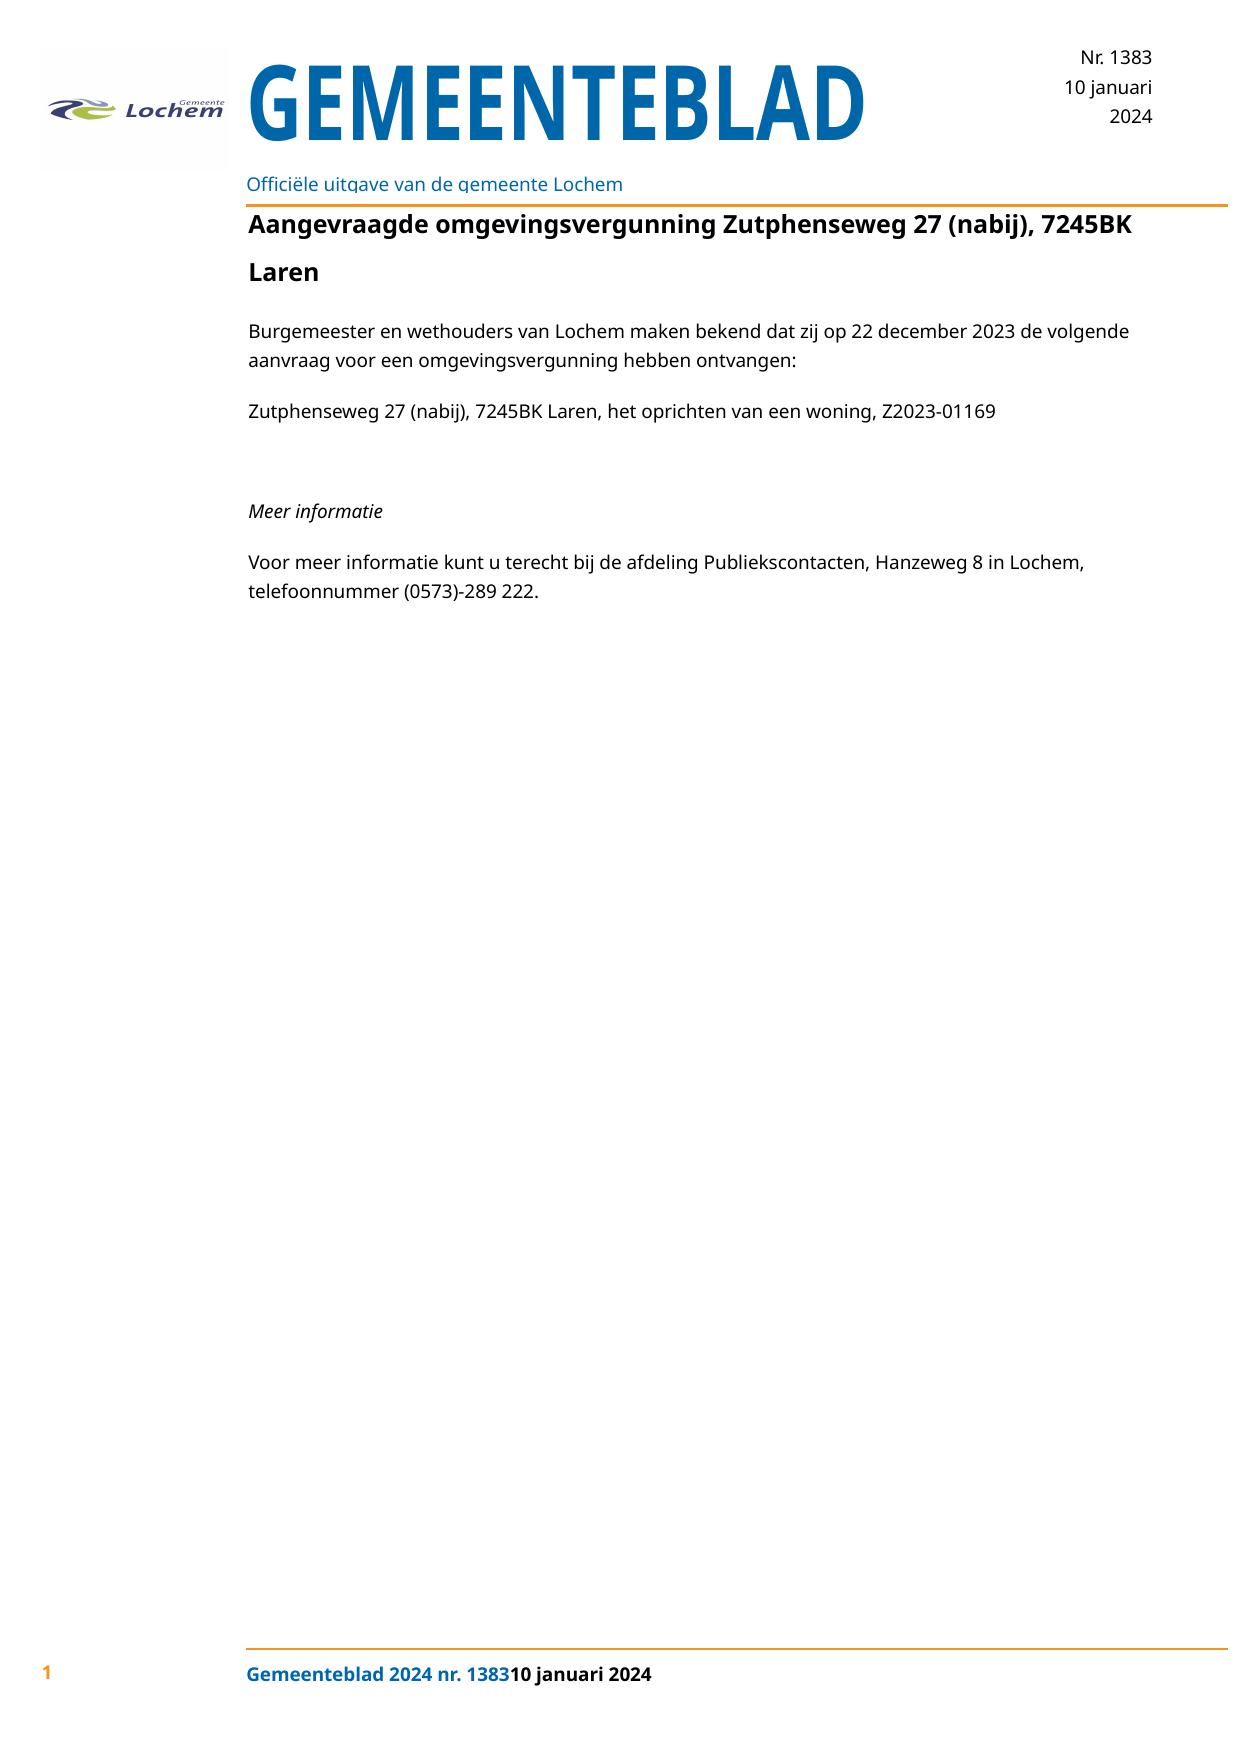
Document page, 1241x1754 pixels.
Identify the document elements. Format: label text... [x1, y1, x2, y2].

text Meer informatie [248, 499, 1152, 524]
picture [41, 47, 231, 172]
text Aangevraagde omgevingsvergunning Zutphenseweg 27 (nabij), 7245BK Laren [248, 207, 1152, 288]
text Zutphenseweg 27 (nabij), 7245BK Laren, het oprichten van een woning, Z2023-01169 [248, 398, 1152, 424]
text Burgemeester en wethouders van Lochem maken bekend dat zij op 22 december 2023 de volgende aanvraag voor een omgevingsvergunning hebben ontvangen: [248, 318, 1152, 373]
text Voor meer informatie kunt u terecht bij de afdeling Publiekscontacten, Hanzeweg 8 in Lochem, telefoonnummer (0573)-289 222. [248, 549, 1152, 604]
